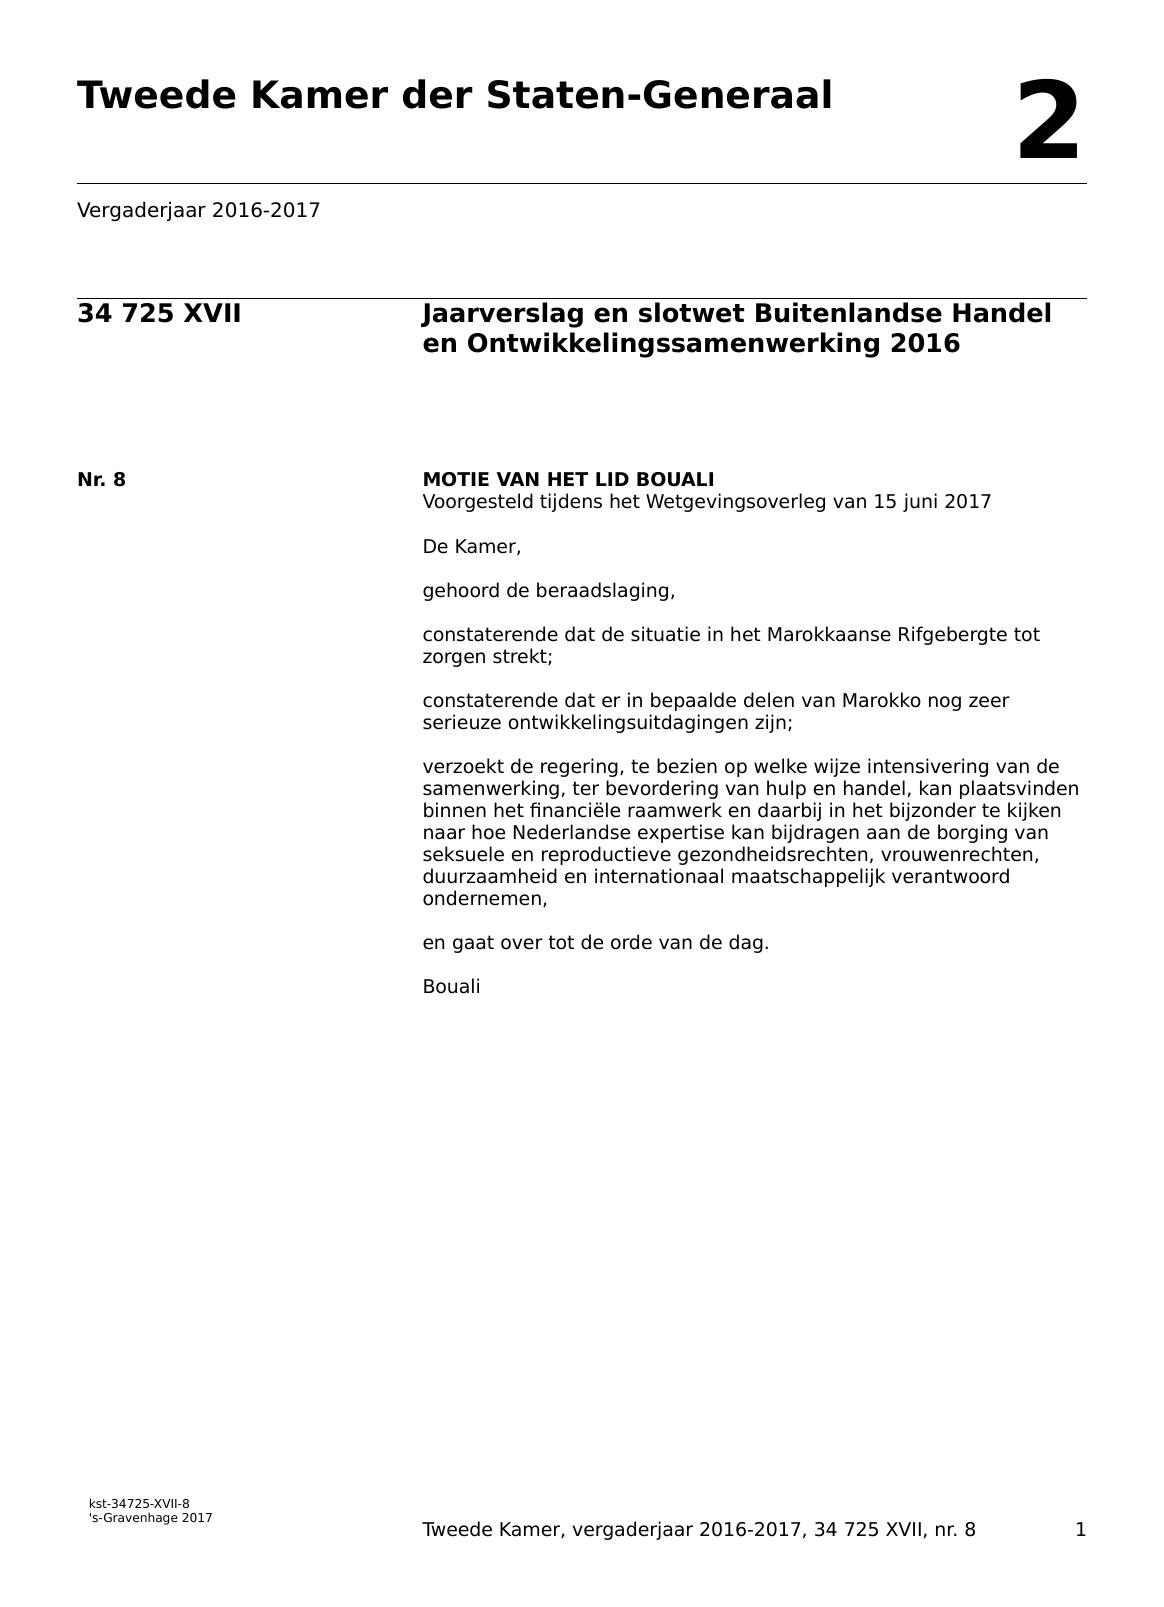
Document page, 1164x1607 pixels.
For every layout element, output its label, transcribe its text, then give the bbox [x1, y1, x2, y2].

subtitle Nr. 8 MOTIE VAN HET LID BOUALI [77, 469, 1087, 491]
text constaterende dat er in bepaalde delen van Marokko nog zeer serieuze ontwikkelingsuitdagingen zijn; [422, 690, 1087, 734]
text De Kamer, [422, 536, 1087, 557]
text gehoord de beraadslaging, [422, 580, 1087, 602]
subtitle 34 725 XVII Jaarverslag en slotwet Buitenlandse Handel en Ontwikkelingssamenwerking 2016 [77, 299, 1087, 358]
text constaterende dat de situatie in het Marokkaanse Rifgebergte tot zorgen strekt; [422, 624, 1087, 668]
text Bouali [422, 976, 1087, 998]
table_header Tweede Kamer der Staten-Generaal [77, 59, 886, 183]
table_cell Vergaderjaar 2016-2017 [77, 184, 1087, 298]
text verzoekt de regering, te bezien op welke wijze intensivering van de samenwerking, ter bevordering van hulp en handel, kan plaatsvinden binnen het financiële raamwerk en daarbij in het bijzonder te kijken naar hoe Nederlandse expertise kan bijdragen aan de borging van seksuele en reproductieve gezondheidsrechten, vrouwenrechten, duurzaamheid en internationaal maatschappelijk verantwoord ondernemen, [422, 756, 1087, 910]
text Voorgesteld tijdens het Wetgevingsoverleg van 15 juni 2017 [422, 491, 1087, 513]
text 's-Gravenhage 2017 [88, 1511, 323, 1525]
text en gaat over tot de orde van de dag. [422, 932, 1087, 954]
table_header 2 [886, 59, 1087, 183]
text kst-34725-XVII-8 [88, 1497, 323, 1511]
